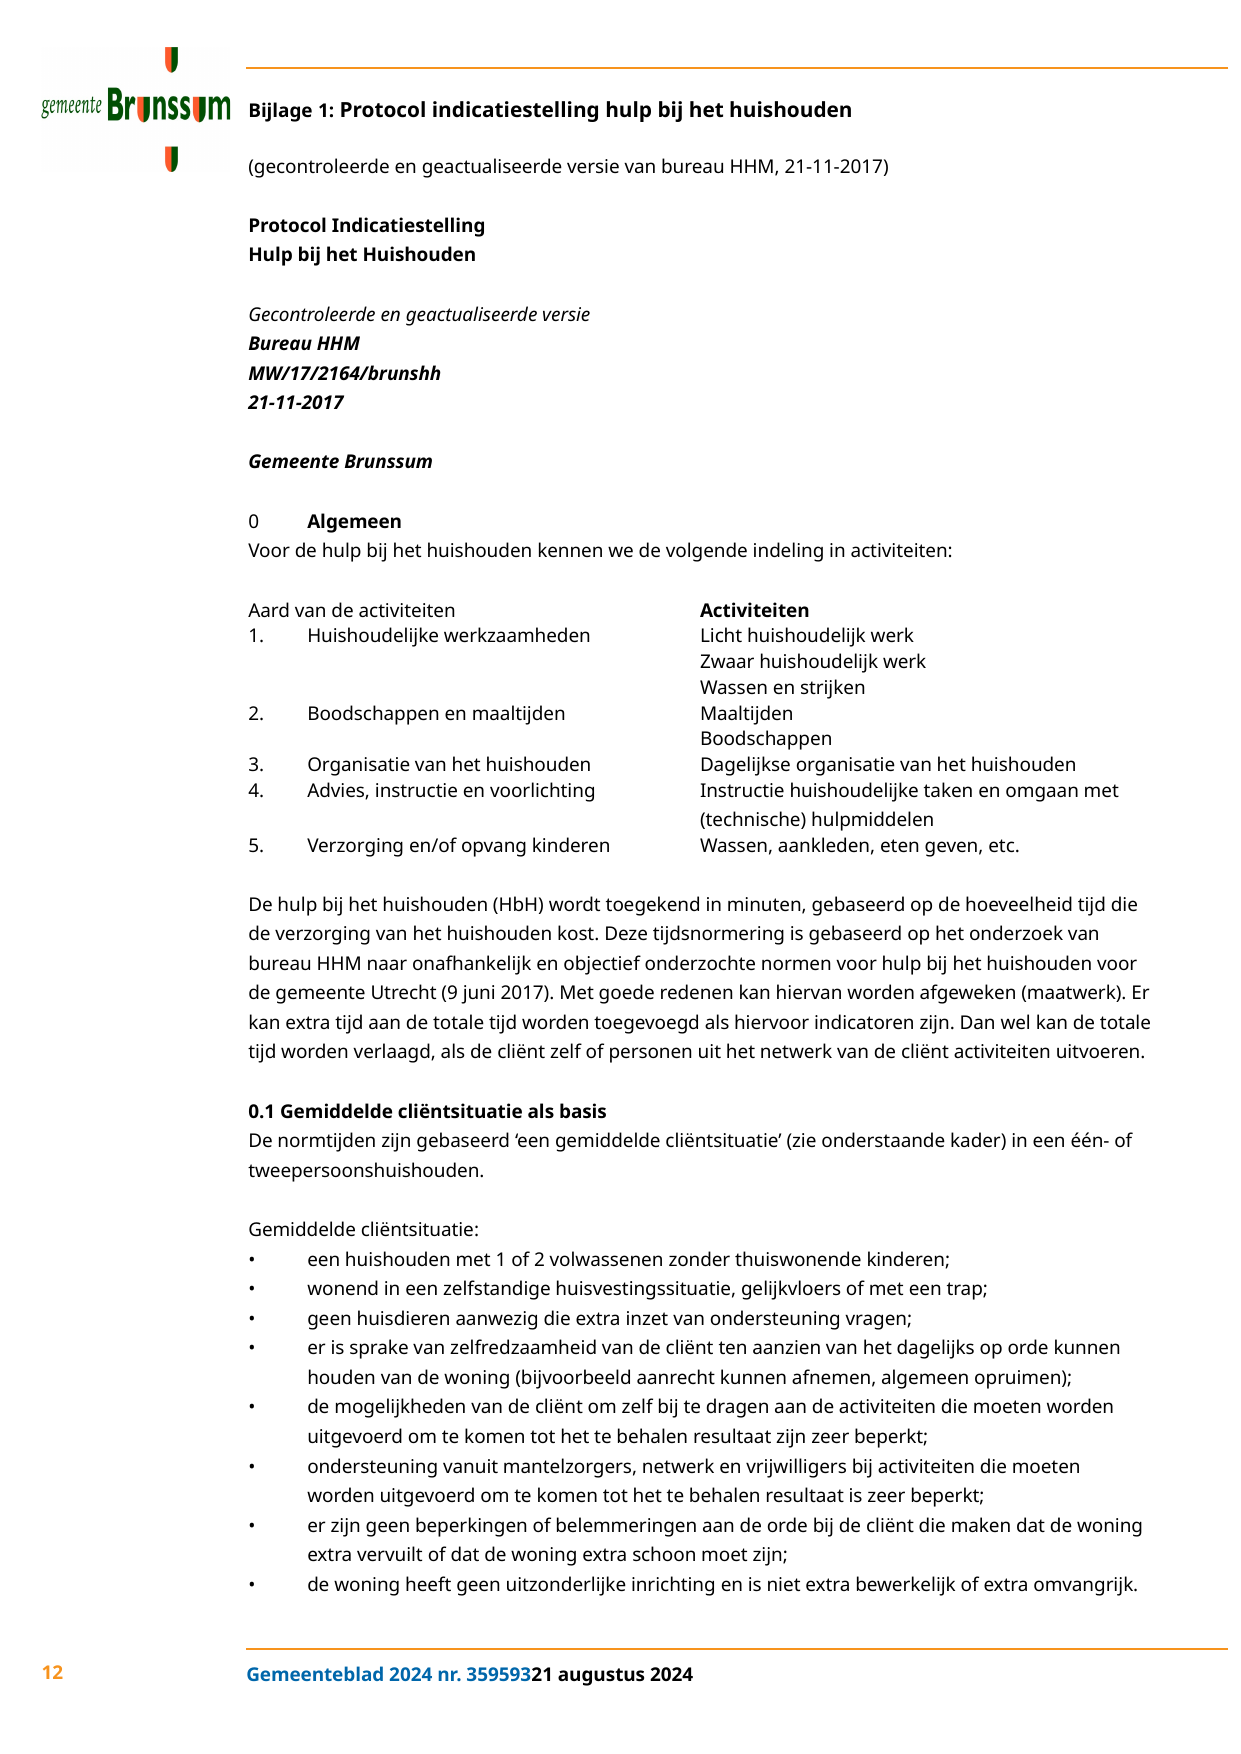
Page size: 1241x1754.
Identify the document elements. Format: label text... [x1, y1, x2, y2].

text De hulp bij het huishouden (HbH) wordt toegekend in minuten, gebaseerd op de hoeveelheid tijd die de verzorging van het huishouden kost. Deze tijdsnormering is gebaseerd op het onderzoek van bureau HHM naar onafhankelijk en objectief onderzochte normen voor hulp bij het huishouden voor de gemeente Utrecht (9 juni 2017). Met goede redenen kan hiervan worden afgeweken (maatwerk). Er kan extra tijd aan de totale tijd worden toegevoegd als hiervoor indicatoren zijn. Dan wel kan de totale tijd worden verlaagd, als de cliënt zelf of personen uit het netwerk van de cliënt activiteiten uitvoeren. [248, 891, 1152, 1064]
list Algemeen [248, 508, 1152, 534]
picture [41, 47, 231, 172]
table_cell Boodschappen en maaltijden [248, 700, 700, 725]
table_cell Huishoudelijke werkzaamheden [248, 623, 700, 700]
table_header Aard van de activiteiten [248, 597, 700, 622]
text Hulp bij het Huishouden [248, 242, 1152, 267]
table_cell Wassen en strijken [700, 674, 1152, 700]
table_cell Zwaar huishoudelijk werk [700, 648, 1152, 674]
text Bureau HHM [248, 330, 1152, 356]
text Voor de hulp bij het huishouden kennen we de volgende indeling in activiteiten: [248, 537, 1152, 563]
table_header Gemiddelde cliëntsituatie: een huishouden met 1 of 2 volwassenen zonder thuiswonende kinderen; wonend in een zelfstandige huisvestingssituatie, gelijkvloers of met een trap; geen huisdieren aanwezig die extra inzet van ondersteuning vragen; er is sprake van zelfredzaamheid van de cliënt ten aanzien van het dagelijks op orde kunnen houden van de woning (bijvoorbeeld aanrecht kunnen afnemen, algemeen opruimen); de mogelijkheden van de cliënt om zelf bij te dragen aan de activiteiten die moeten worden uitgevoerd om te komen tot het te behalen resultaat zijn zeer beperkt; ondersteuning vanuit mantelzorgers, netwerk en vrijwilligers bij activiteiten die moeten worden uitgevoerd om te komen tot het te behalen resultaat is zeer beperkt; er zijn geen beperkingen of belemmeringen aan de orde bij de cliënt die maken dat de woning extra vervuilt of dat de woning extra schoon moet zijn; de woning heeft geen uitzonderlijke inrichting en is niet extra bewerkelijk of extra omvangrijk. [248, 1216, 1152, 1597]
table_cell Instructie huishoudelijke taken en omgaan met (technische) hulpmiddelen [700, 777, 1152, 832]
text Protocol Indicatiestelling [248, 212, 1152, 238]
table_header Activiteiten [700, 597, 1152, 622]
text 0.1 Gemiddelde cliëntsituatie als basis [248, 1098, 1152, 1123]
text Bijlage 1: Protocol indicatiestelling hulp bij het huishouden [248, 95, 1152, 123]
table_cell Dagelijkse organisatie van het huishouden [700, 751, 1152, 777]
text (gecontroleerde en geactualiseerde versie van bureau HHM, 21-11-2017) [248, 153, 1152, 179]
table_cell Advies, instructie en voorlichting [248, 777, 700, 832]
table_cell [248, 725, 700, 751]
table_cell Organisatie van het huishouden [248, 751, 700, 777]
text Gecontroleerde en geactualiseerde versie [248, 301, 1152, 327]
text MW/17/2164/brunshh [248, 360, 1152, 386]
text De normtijden zijn gebaseerd ‘een gemiddelde cliëntsituatie’ (zie onderstaande kader) in een één- of tweepersoonshuishouden. [248, 1127, 1152, 1183]
table_cell Licht huishoudelijk werk [700, 623, 1152, 648]
table_cell Verzorging en/of opvang kinderen [248, 832, 700, 858]
table_cell Boodschappen [700, 725, 1152, 751]
text 21-11-2017 [248, 389, 1152, 415]
table_cell Maaltijden [700, 700, 1152, 725]
table_cell Wassen, aankleden, eten geven, etc. [700, 832, 1152, 858]
text Gemeente Brunssum [248, 449, 1152, 474]
